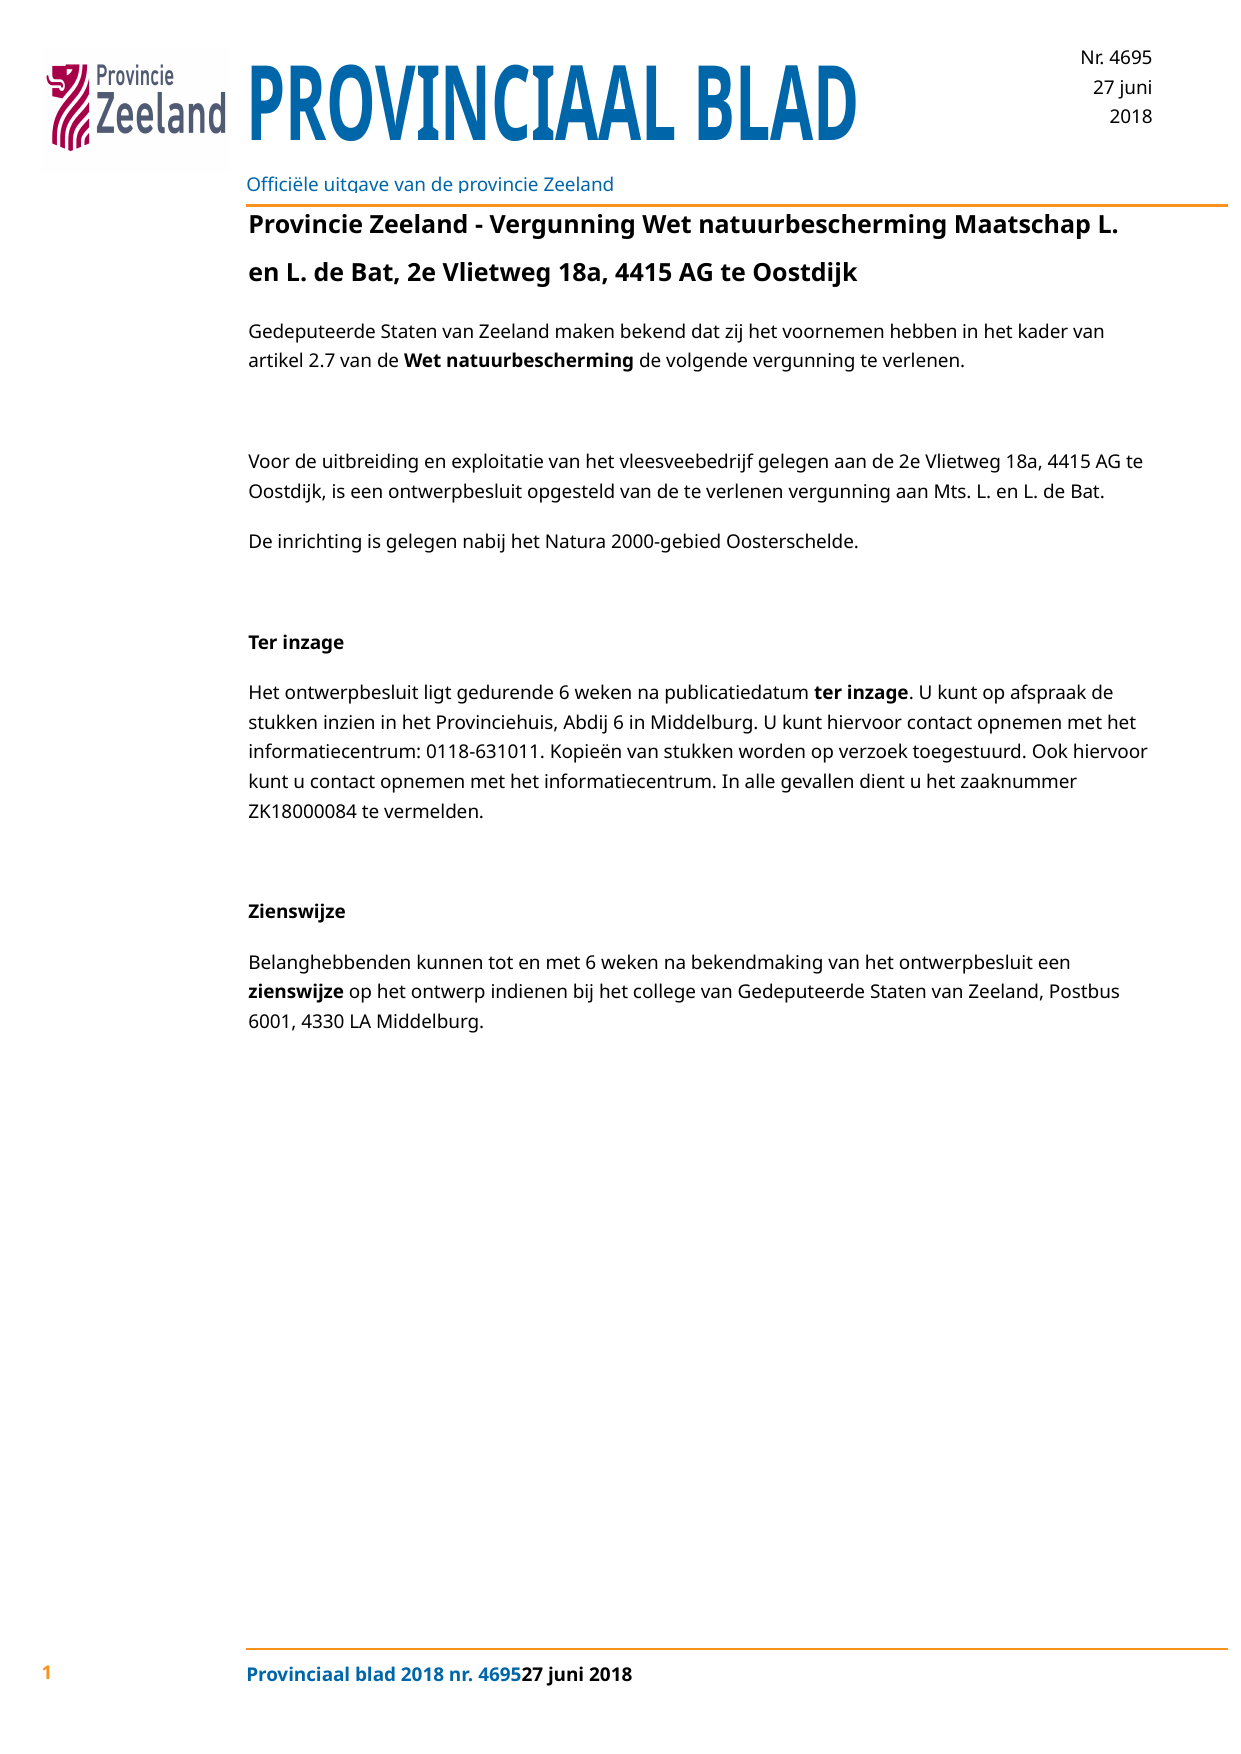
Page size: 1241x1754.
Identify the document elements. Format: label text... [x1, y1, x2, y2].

text Zienswijze [248, 899, 1152, 924]
text Voor de uitbreiding en exploitatie van het vleesveebedrijf gelegen aan de 2e Vlietweg 18a, 4415 AG te Oostdijk, is een ontwerpbesluit opgesteld van de te verlenen vergunning aan Mts. L. en L. de Bat. [248, 448, 1152, 504]
text De inrichting is gelegen nabij het Natura 2000-gebied Oosterschelde. [248, 528, 1152, 554]
text Ter inzage [248, 629, 1152, 655]
text Het ontwerpbesluit ligt gedurende 6 weken na publicatiedatum ter inzage. U kunt op afspraak de stukken inzien in het Provinciehuis, Abdij 6 in Middelburg. U kunt hiervoor contact opnemen met het informatiecentrum: 0118-631011. Kopieën van stukken worden op verzoek toegestuurd. Ook hiervoor kunt u contact opnemen met het informatiecentrum. In alle gevallen dient u het zaaknummer ZK18000084 te vermelden. [248, 679, 1152, 824]
text Gedeputeerde Staten van Zeeland maken bekend dat zij het voornemen hebben in het kader van artikel 2.7 van de Wet natuurbescherming de volgende vergunning te verlenen. [248, 318, 1152, 373]
text Belanghebbenden kunnen tot en met 6 weken na bekendmaking van het ontwerpbesluit een zienswijze op het ontwerp indienen bij het college van Gedeputeerde Staten van Zeeland, Postbus 6001, 4330 LA Middelburg. [248, 949, 1152, 1034]
text Provincie Zeeland - Vergunning Wet natuurbescherming Maatschap L. en L. de Bat, 2e Vlietweg 18a, 4415 AG te Oostdijk [248, 207, 1152, 288]
picture [41, 47, 231, 172]
